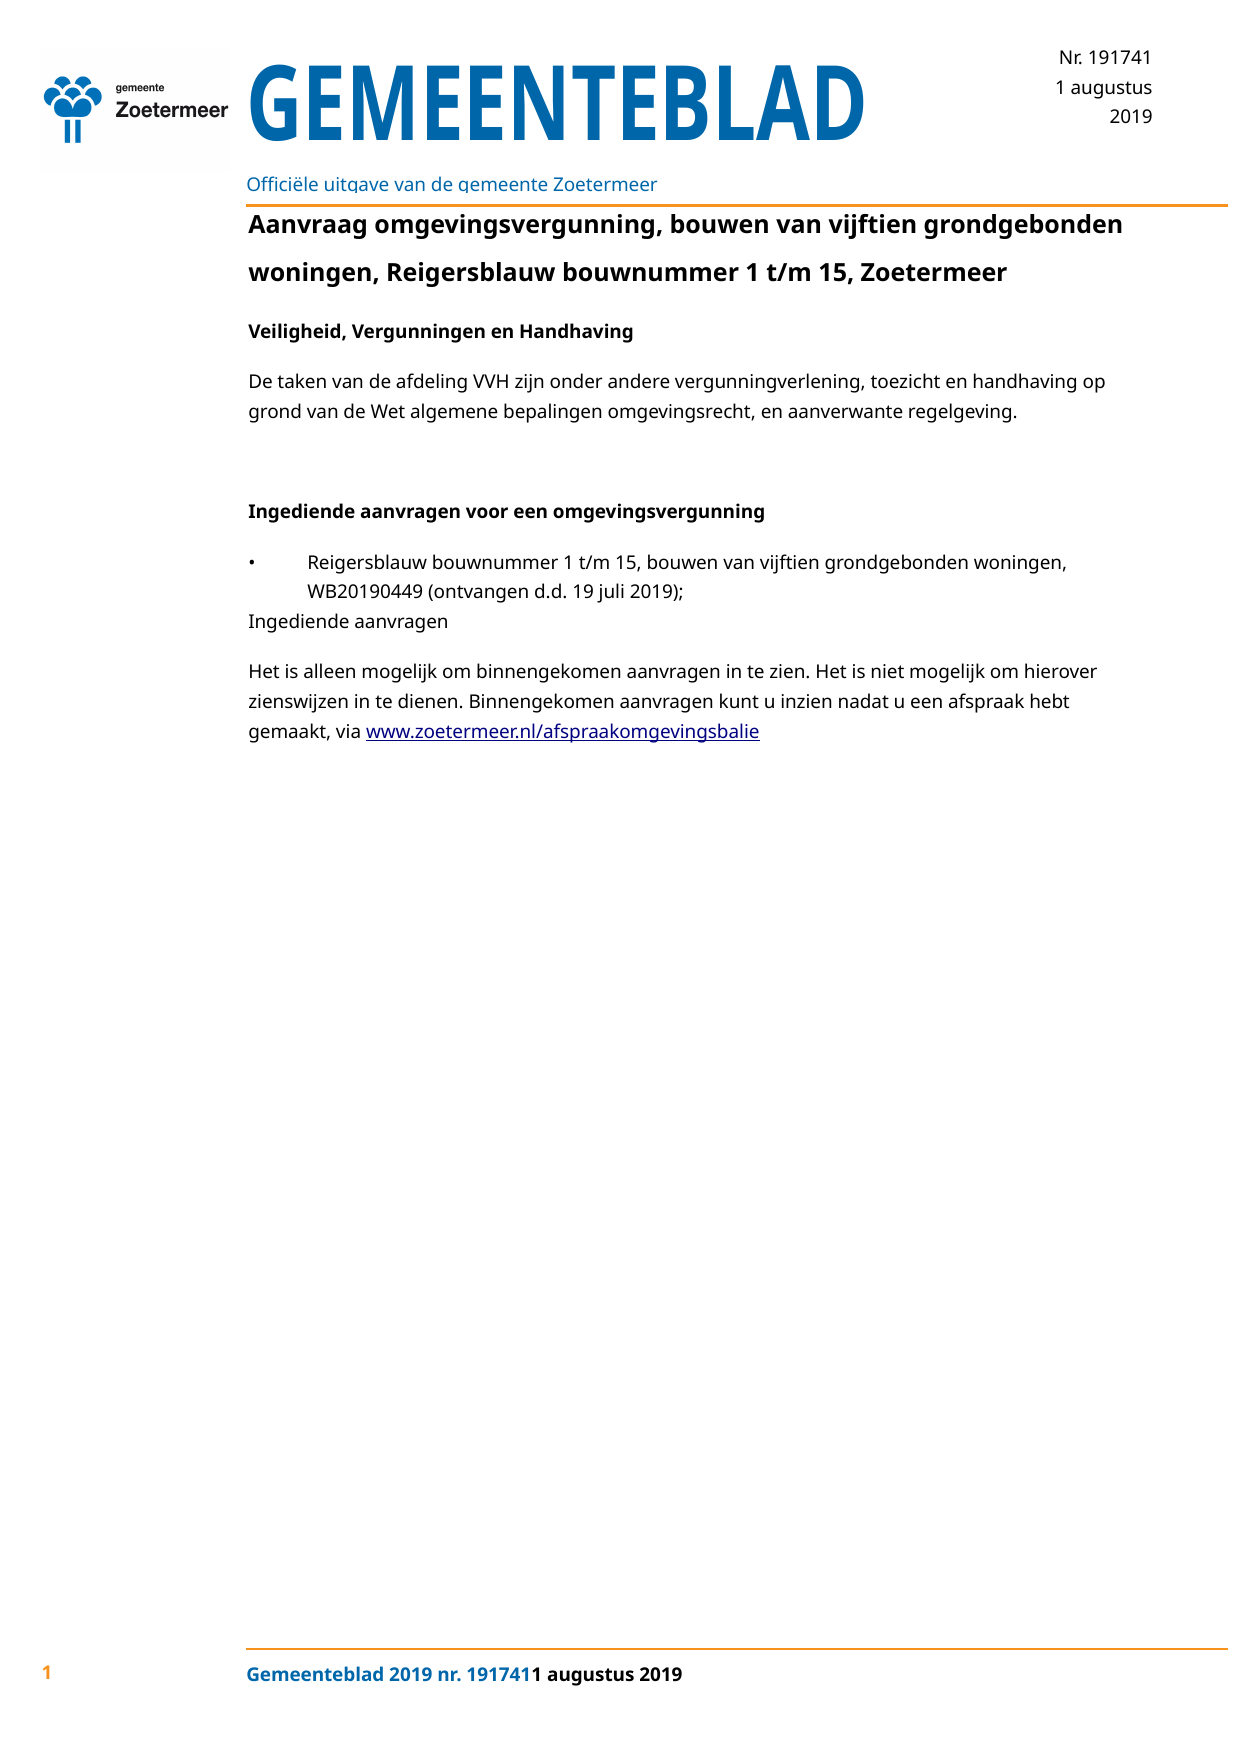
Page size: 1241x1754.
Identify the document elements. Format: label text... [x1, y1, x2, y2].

text De taken van de afdeling VVH zijn onder andere vergunningverlening, toezicht en handhaving op grond van de Wet algemene bepalingen omgevingsrecht, en aanverwante regelgeving. [248, 368, 1152, 424]
text Aanvraag omgevingsvergunning, bouwen van vijftien grondgebonden woningen, Reigersblauw bouwnummer 1 t/m 15, Zoetermeer [248, 207, 1152, 288]
picture [41, 47, 231, 172]
text Veiligheid, Vergunningen en Handhaving [248, 318, 1152, 344]
text Ingediende aanvragen voor een omgevingsvergunning [248, 499, 1152, 524]
list Reigersblauw bouwnummer 1 t/m 15, bouwen van vijftien grondgebonden woningen, WB20190449 (ontvangen d.d. 19 juli 2019); [248, 549, 1152, 604]
text Ingediende aanvragen [248, 608, 1152, 634]
text Het is alleen mogelijk om binnengekomen aanvragen in te zien. Het is niet mogelijk om hierover zienswijzen in te dienen. Binnengekomen aanvragen kunt u inzien nadat u een afspraak hebt gemaakt, via www.zoetermeer.nl/afspraakomgevingsbalie [248, 659, 1152, 744]
